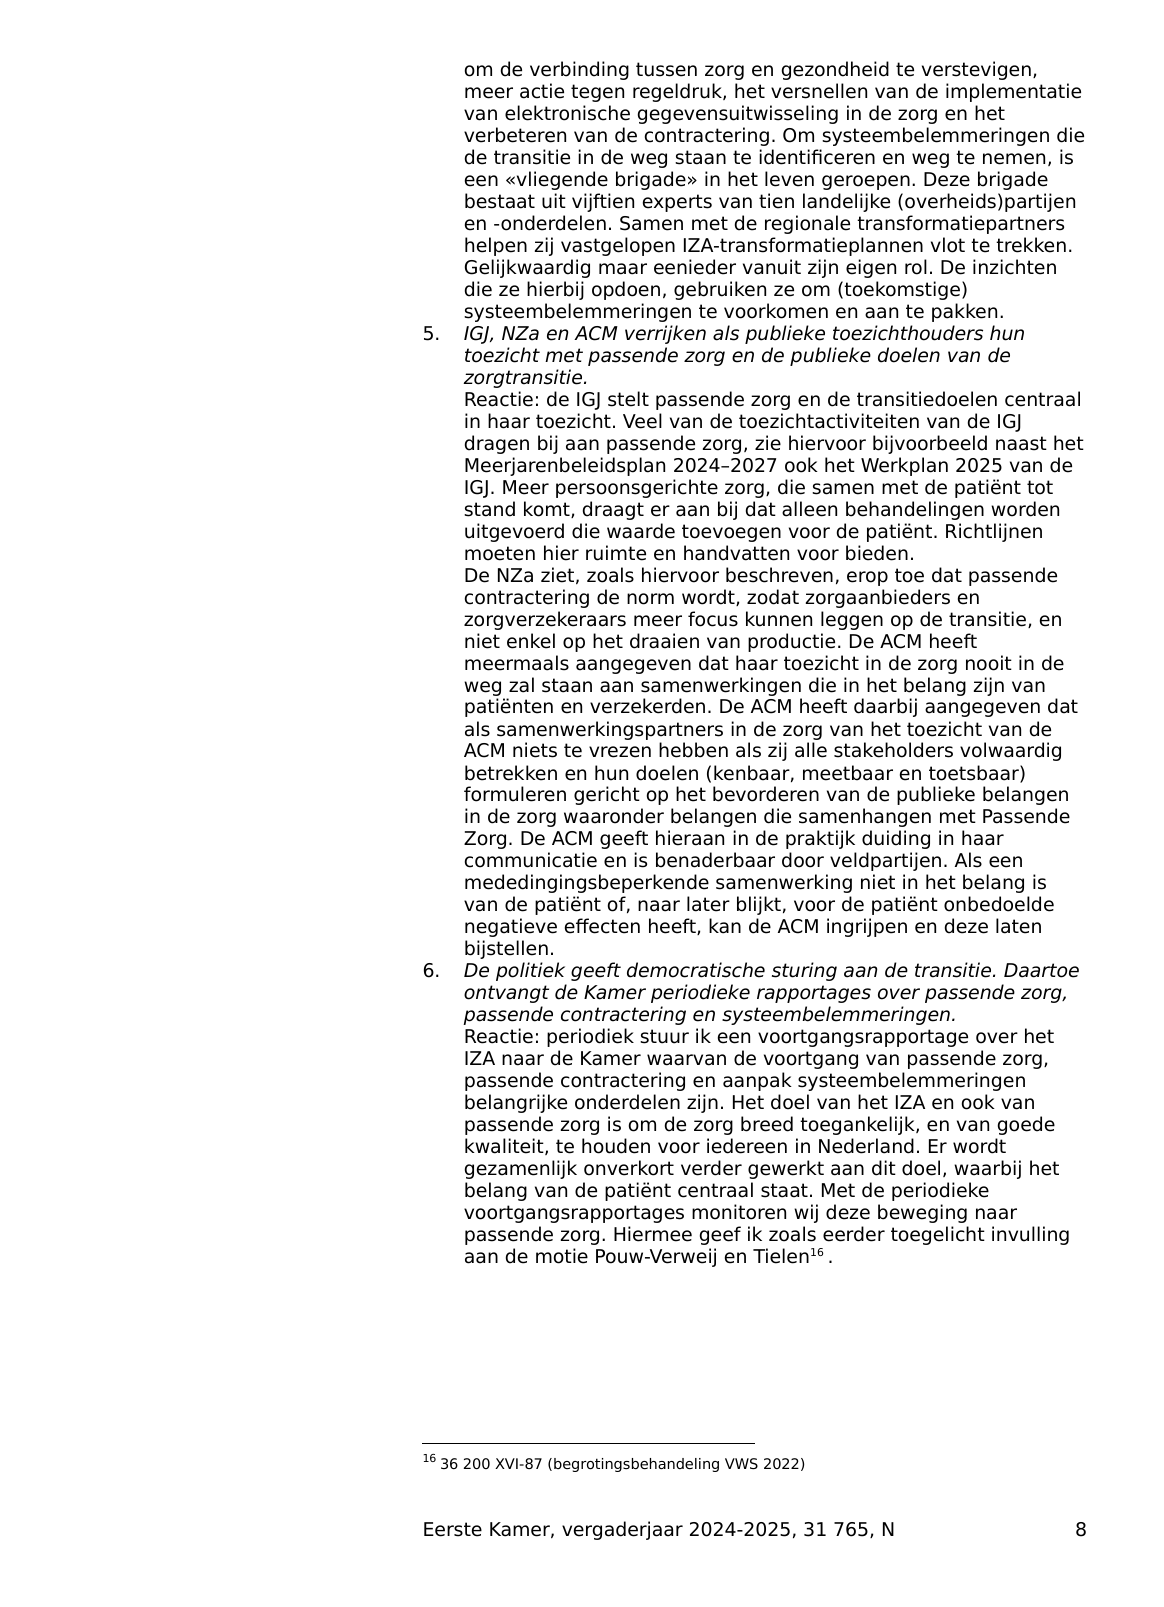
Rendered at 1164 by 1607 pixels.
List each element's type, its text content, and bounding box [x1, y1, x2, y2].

text Reactie: periodiek stuur ik een voortgangsrapportage over het IZA naar de Kamer waarvan de voortgang van passende zorg, passende contractering en aanpak systeembelemmeringen belangrijke onderdelen zijn. Het doel van het IZA en ook van passende zorg is om de zorg breed toegankelijk, en van goede kwaliteit, te houden voor iedereen in Nederland. Er wordt gezamenlijk onverkort verder gewerkt aan dit doel, waarbij het belang van de patiënt centraal staat. Met de periodieke voortgangsrapportages monitoren wij deze beweging naar passende zorg. Hiermee geef ik zoals eerder toegelicht invulling aan de motie Pouw-Verweij en Tielen. [464, 1026, 1087, 1268]
text 6. De politiek geeft democratische sturing aan de transitie. Daartoe ontvangt de Kamer periodieke rapportages over passende zorg, passende contractering en systeembelemmeringen. [422, 960, 1087, 1026]
text om de verbinding tussen zorg en gezondheid te verstevigen, meer actie tegen regeldruk, het versnellen van de implementatie van elektronische gegevensuitwisseling in de zorg en het verbeteren van de contractering. Om systeembelemmeringen die de transitie in de weg staan te identificeren en weg te nemen, is een «vliegende brigade» in het leven geroepen. Deze brigade bestaat uit vijftien experts van tien landelijke (overheids)partijen en -onderdelen. Samen met de regionale transformatiepartners helpen zij vastgelopen IZA-transformatieplannen vlot te trekken. Gelijkwaardig maar eenieder vanuit zijn eigen rol. De inzichten die ze hierbij opdoen, gebruiken ze om (toekomstige) systeembelemmeringen te voorkomen en aan te pakken. [464, 59, 1087, 323]
text Reactie: de IGJ stelt passende zorg en de transitiedoelen centraal in haar toezicht. Veel van de toezichtactiviteiten van de IGJ dragen bij aan passende zorg, zie hiervoor bijvoorbeeld naast het Meerjarenbeleidsplan 2024–2027 ook het Werkplan 2025 van de IGJ. Meer persoonsgerichte zorg, die samen met de patiënt tot stand komt, draagt er aan bij dat alleen behandelingen worden uitgevoerd die waarde toevoegen voor de patiënt. Richtlijnen moeten hier ruimte en handvatten voor bieden. [464, 389, 1087, 564]
text 5. IGJ, NZa en ACM verrijken als publieke toezichthouders hun toezicht met passende zorg en de publieke doelen van de zorgtransitie. [422, 323, 1087, 389]
text 36 200 XVI-87 (begrotingsbehandeling VWS 2022) [422, 1452, 1087, 1474]
text De NZa ziet, zoals hiervoor beschreven, erop toe dat passende contractering de norm wordt, zodat zorgaanbieders en zorgverzekeraars meer focus kunnen leggen op de transitie, en niet enkel op het draaien van productie. De ACM heeft meermaals aangegeven dat haar toezicht in de zorg nooit in de weg zal staan aan samenwerkingen die in het belang zijn van patiënten en verzekerden. De ACM heeft daarbij aangegeven dat als samenwerkingspartners in de zorg van het toezicht van de ACM niets te vrezen hebben als zij alle stakeholders volwaardig betrekken en hun doelen (kenbaar, meetbaar en toetsbaar) formuleren gericht op het bevorderen van de publieke belangen in de zorg waaronder belangen die samenhangen met Passende Zorg. De ACM geeft hieraan in de praktijk duiding in haar communicatie en is benaderbaar door veldpartijen. Als een mededingingsbeperkende samenwerking niet in het belang is van de patiënt of, naar later blijkt, voor de patiënt onbedoelde negatieve effecten heeft, kan de ACM ingrijpen en deze laten bijstellen. [464, 564, 1087, 960]
